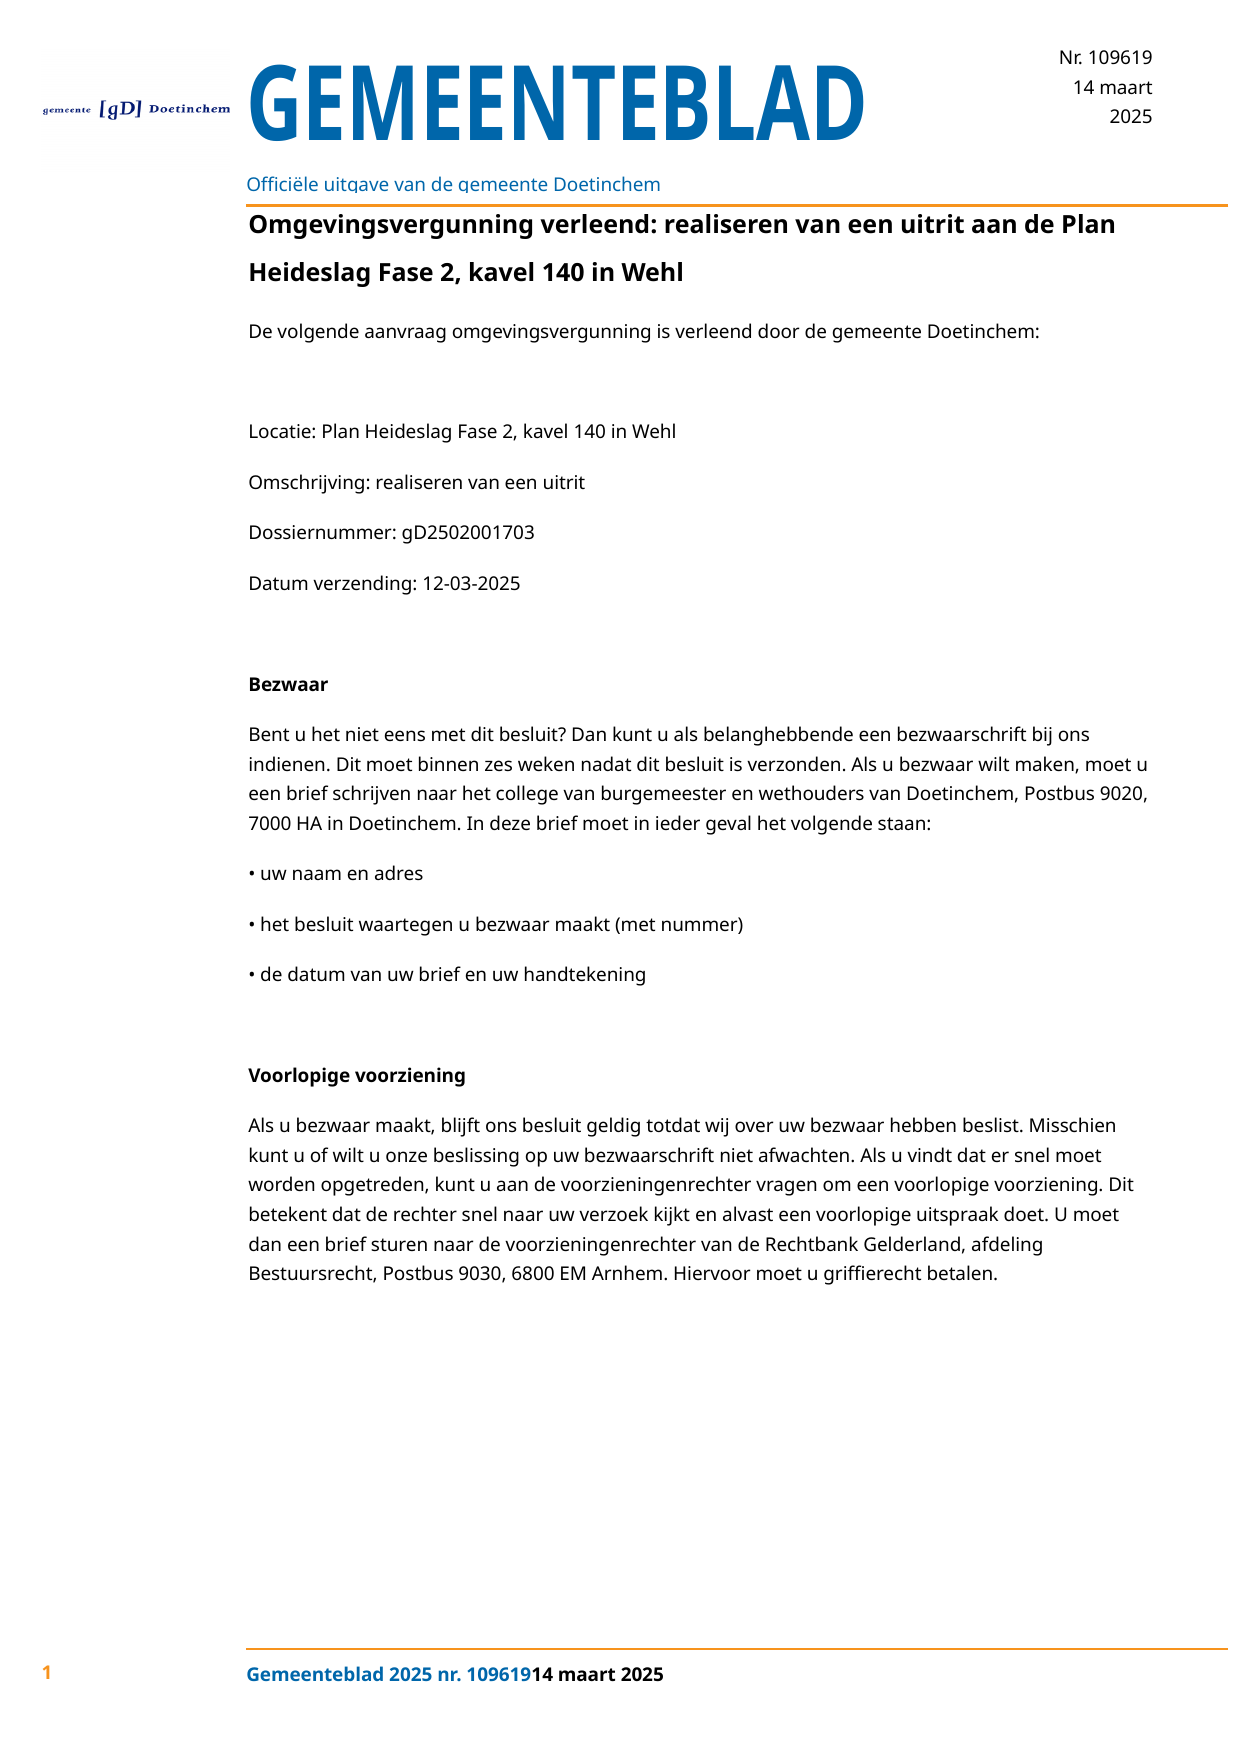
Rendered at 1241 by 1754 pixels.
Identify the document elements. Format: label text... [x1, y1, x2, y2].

text Omgevingsvergunning verleend: realiseren van een uitrit aan de Plan Heideslag Fase 2, kavel 140 in Wehl [248, 207, 1152, 288]
text Bent u het niet eens met dit besluit? Dan kunt u als belanghebbende een bezwaarschrift bij ons indienen. Dit moet binnen zes weken nadat dit besluit is verzonden. Als u bezwaar wilt maken, moet u een brief schrijven naar het college van burgemeester en wethouders van Doetinchem, Postbus 9020, 7000 HA in Doetinchem. In deze brief moet in ieder geval het volgende staan: [248, 721, 1152, 836]
text • het besluit waartegen u bezwaar maakt (met nummer) [248, 911, 1152, 937]
text Locatie: Plan Heideslag Fase 2, kavel 140 in Wehl [248, 419, 1152, 444]
text Voorlopige voorziening [248, 1062, 1152, 1088]
text Omschrijving: realiseren van een uitrit [248, 469, 1152, 495]
text • de datum van uw brief en uw handtekening [248, 961, 1152, 987]
picture [41, 47, 231, 172]
text Als u bezwaar maakt, blijft ons besluit geldig totdat wij over uw bezwaar hebben beslist. Misschien kunt u of wilt u onze beslissing op uw bezwaarschrift niet afwachten. Als u vindt dat er snel moet worden opgetreden, kunt u aan de voorzieningenrechter vragen om een voorlopige voorziening. Dit betekent dat de rechter snel naar uw verzoek kijkt en alvast een voorlopige uitspraak doet. U moet dan een brief sturen naar de voorzieningenrechter van de Rechtbank Gelderland, afdeling Bestuursrecht, Postbus 9030, 6800 EM Arnhem. Hiervoor moet u griffierecht betalen. [248, 1112, 1152, 1286]
text Bezwaar [248, 671, 1152, 697]
text Dossiernummer: gD2502001703 [248, 519, 1152, 545]
text • uw naam en adres [248, 860, 1152, 886]
text De volgende aanvraag omgevingsvergunning is verleend door de gemeente Doetinchem: [248, 318, 1152, 344]
text Datum verzending: 12-03-2025 [248, 570, 1152, 596]
